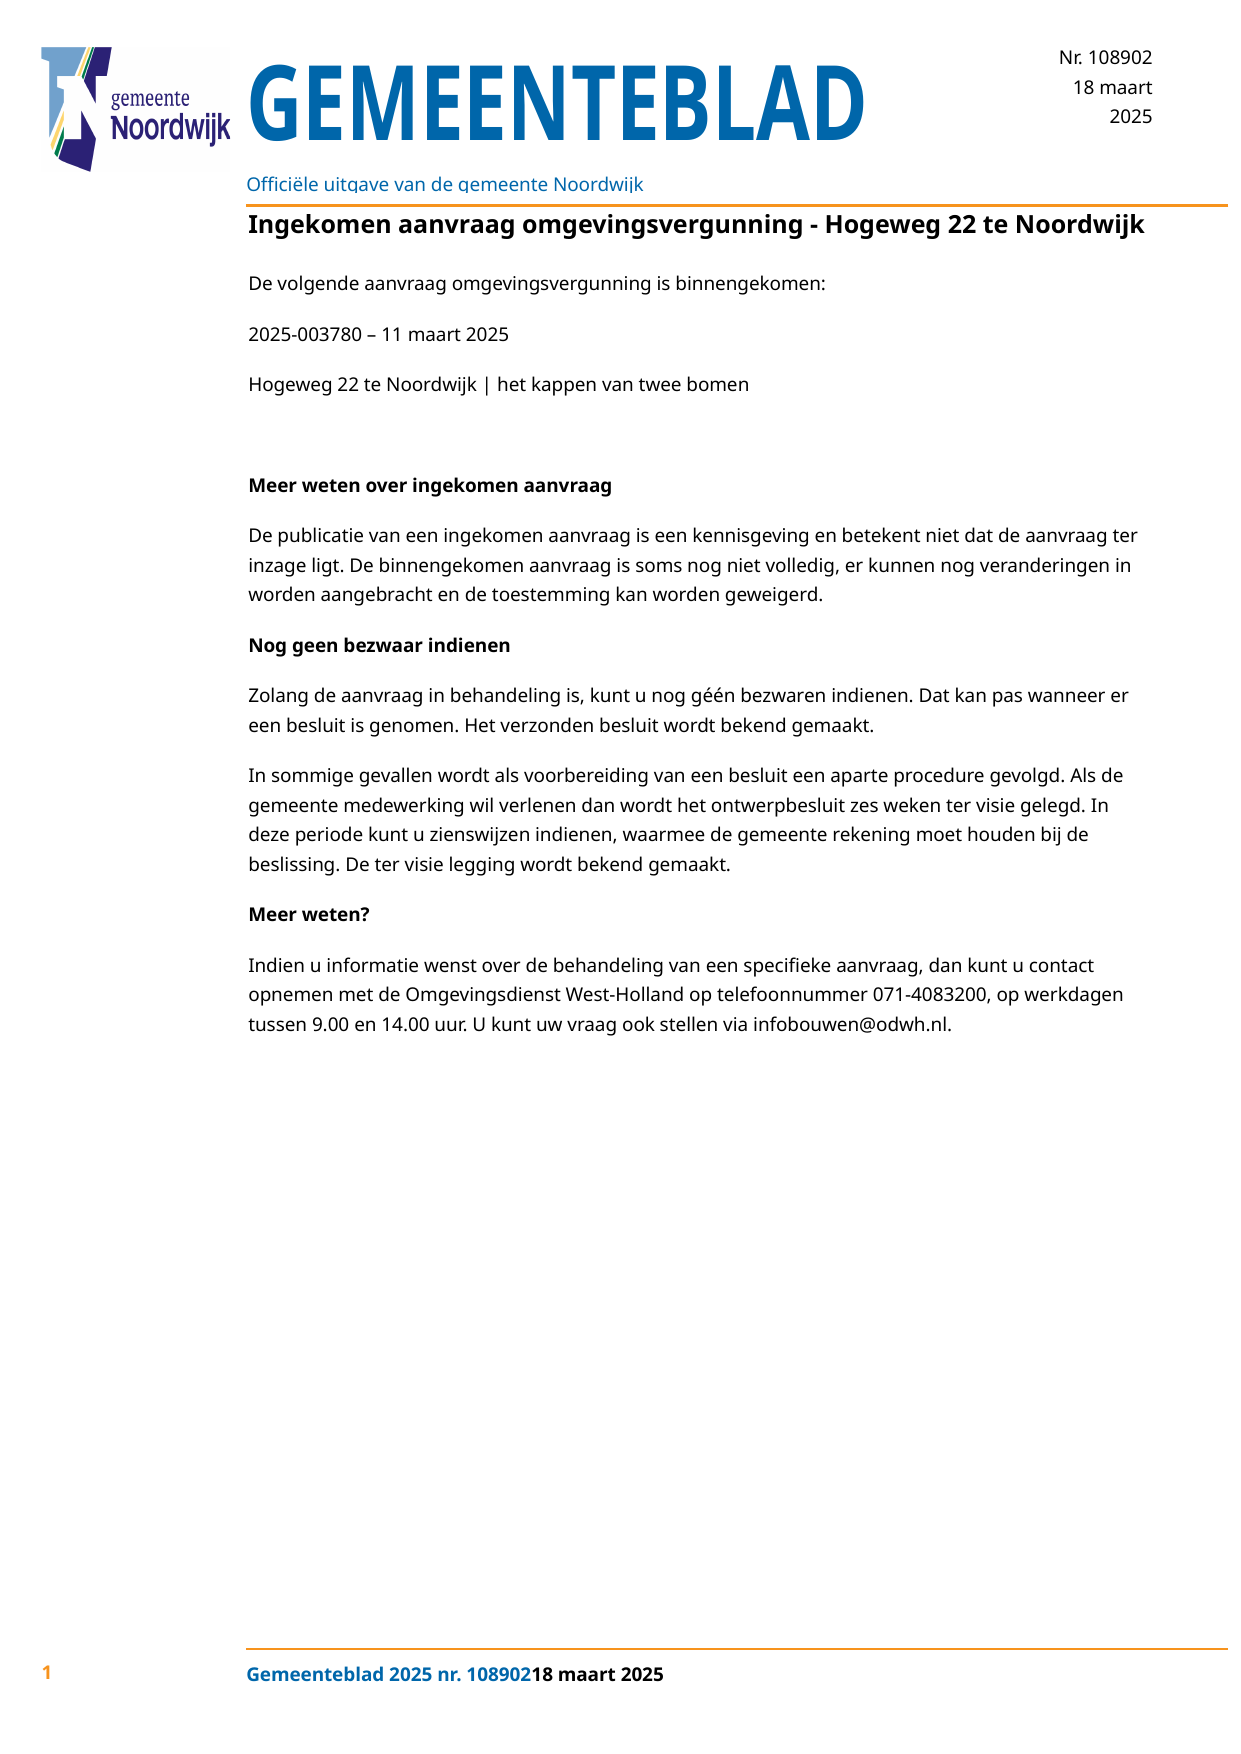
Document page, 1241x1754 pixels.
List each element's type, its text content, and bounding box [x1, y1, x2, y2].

text Nog geen bezwaar indienen [248, 632, 1152, 658]
text De publicatie van een ingekomen aanvraag is een kennisgeving en betekent niet dat de aanvraag ter inzage ligt. De binnengekomen aanvraag is soms nog niet volledig, er kunnen nog veranderingen in worden aangebracht en de toestemming kan worden geweigerd. [248, 522, 1152, 607]
text De volgende aanvraag omgevingsvergunning is binnengekomen: [248, 270, 1152, 296]
text Meer weten? [248, 902, 1152, 927]
text Indien u informatie wenst over de behandeling van een specifieke aanvraag, dan kunt u contact opnemen met de Omgevingsdienst West-Holland op telefoonnummer 071-4083200, op werkdagen tussen 9.00 en 14.00 uur. U kunt uw vraag ook stellen via infobouwen@odwh.nl. [248, 952, 1152, 1037]
text Meer weten over ingekomen aanvraag [248, 472, 1152, 498]
text In sommige gevallen wordt als voorbereiding van een besluit een aparte procedure gevolgd. Als de gemeente medewerking wil verlenen dan wordt het ontwerpbesluit zes weken ter visie gelegd. In deze periode kunt u zienswijzen indienen, waarmee de gemeente rekening moet houden bij de beslissing. De ter visie legging wordt bekend gemaakt. [248, 762, 1152, 877]
text Ingekomen aanvraag omgevingsvergunning - Hogeweg 22 te Noordwijk [248, 207, 1152, 241]
picture [41, 47, 231, 172]
text Zolang de aanvraag in behandeling is, kunt u nog géén bezwaren indienen. Dat kan pas wanneer er een besluit is genomen. Het verzonden besluit wordt bekend gemaakt. [248, 682, 1152, 738]
text 2025-003780 – 11 maart 2025 [248, 321, 1152, 346]
text Hogeweg 22 te Noordwijk | het kappen van twee bomen [248, 371, 1152, 397]
